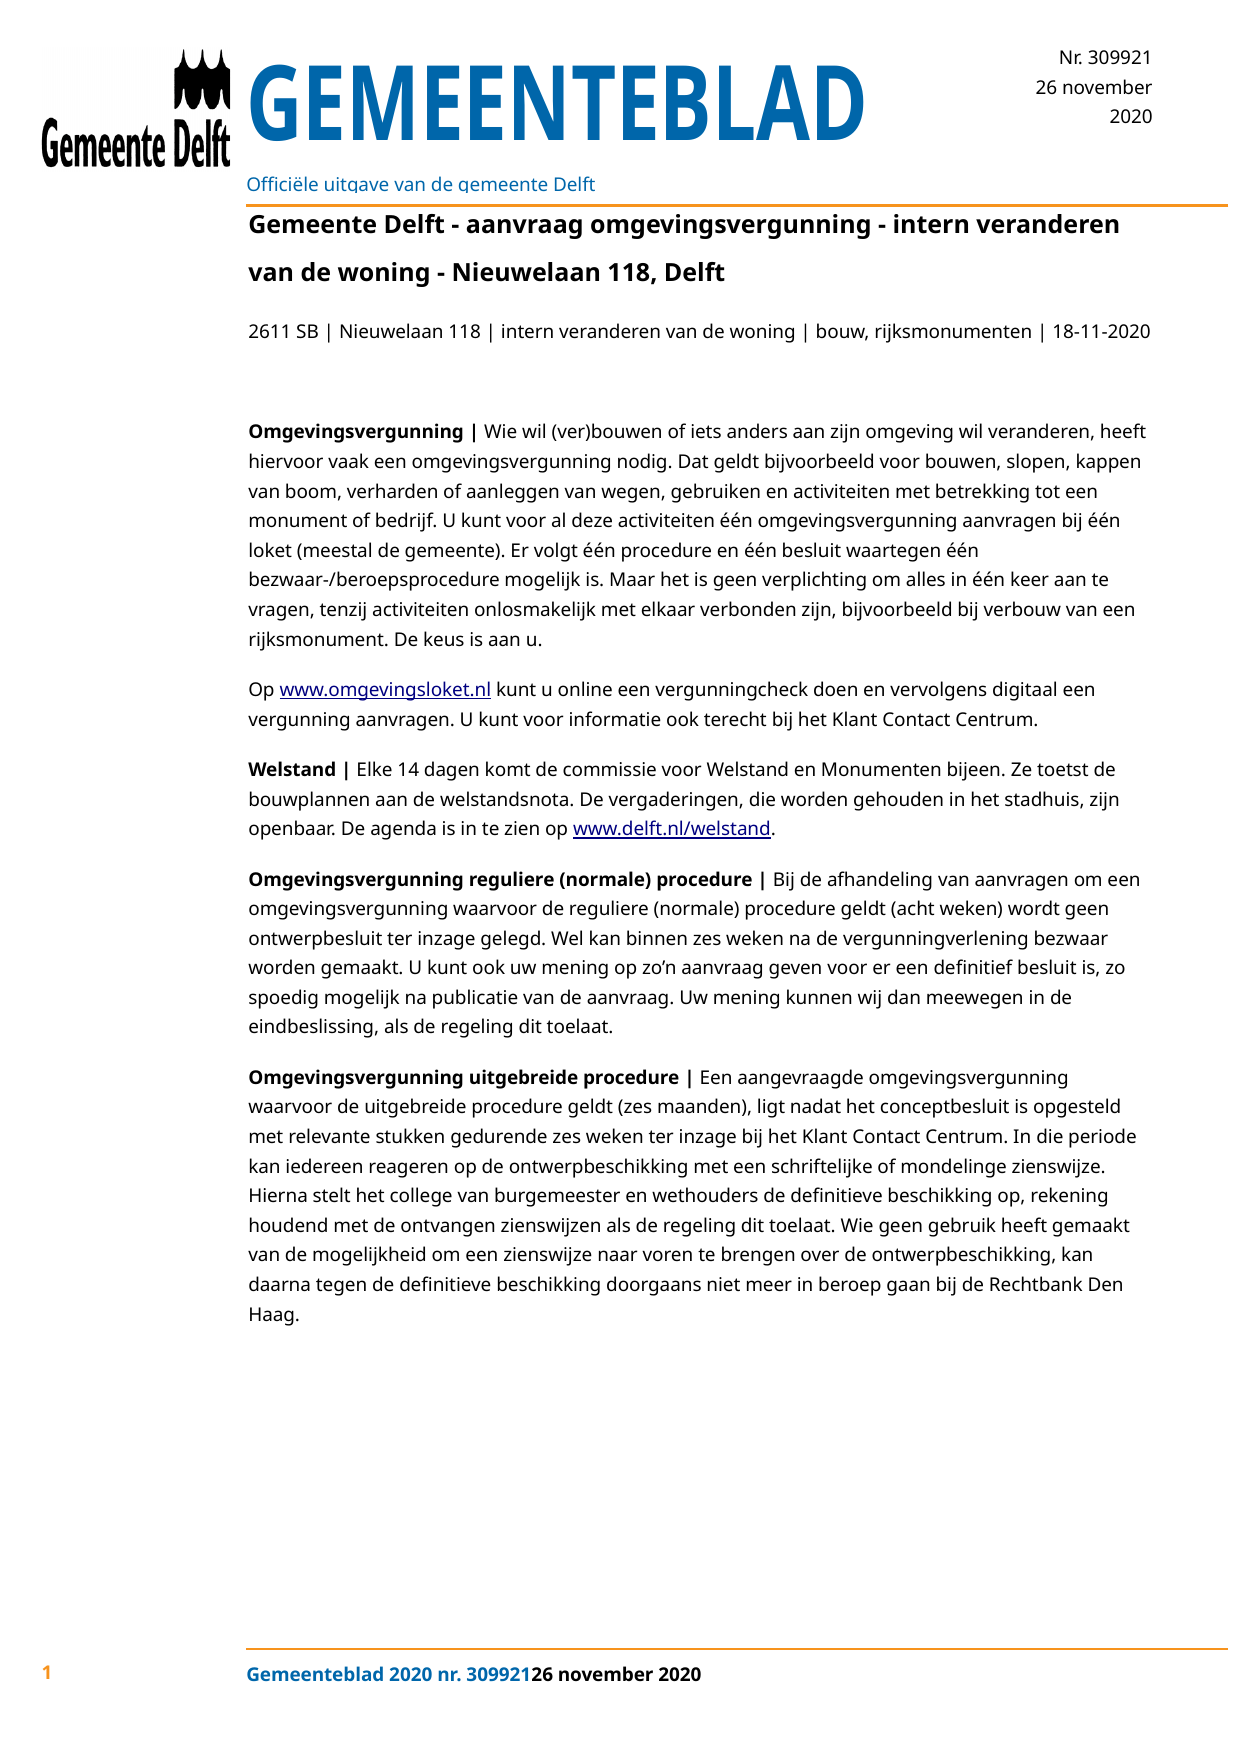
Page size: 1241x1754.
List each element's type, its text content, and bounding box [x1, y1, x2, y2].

text Omgevingsvergunning reguliere (normale) procedure | Bij de afhandeling van aanvragen om een omgevingsvergunning waarvoor de reguliere (normale) procedure geldt (acht weken) wordt geen ontwerpbesluit ter inzage gelegd. Wel kan binnen zes weken na de vergunningverlening bezwaar worden gemaakt. U kunt ook uw mening op zo’n aanvraag geven voor er een definitief besluit is, zo spoedig mogelijk na publicatie van de aanvraag. Uw mening kunnen wij dan meewegen in de eindbeslissing, als de regeling dit toelaat. [248, 866, 1152, 1039]
text Op www.omgevingsloket.nl kunt u online een vergunningcheck doen en vervolgens digitaal een vergunning aanvragen. U kunt voor informatie ook terecht bij het Klant Contact Centrum. [248, 676, 1152, 732]
picture [41, 47, 231, 172]
text Omgevingsvergunning | Wie wil (ver)bouwen of iets anders aan zijn omgeving wil veranderen, heeft hiervoor vaak een omgevingsvergunning nodig. Dat geldt bijvoorbeeld voor bouwen, slopen, kappen van boom, verharden of aanleggen van wegen, gebruiken en activiteiten met betrekking tot een monument of bedrijf. U kunt voor al deze activiteiten één omgevingsvergunning aanvragen bij één loket (meestal de gemeente). Er volgt één procedure en één besluit waartegen één bezwaar-/beroepsprocedure mogelijk is. Maar het is geen verplichting om alles in één keer aan te vragen, tenzij activiteiten onlosmakelijk met elkaar verbonden zijn, bijvoorbeeld bij verbouw van een rijksmonument. De keus is aan u. [248, 419, 1152, 652]
text Gemeente Delft - aanvraag omgevingsvergunning - intern veranderen van de woning - Nieuwelaan 118, Delft [248, 207, 1152, 288]
text Omgevingsvergunning uitgebreide procedure | Een aangevraagde omgevingsvergunning waarvoor de uitgebreide procedure geldt (zes maanden), ligt nadat het conceptbesluit is opgesteld met relevante stukken gedurende zes weken ter inzage bij het Klant Contact Centrum. In die periode kan iedereen reageren op de ontwerpbeschikking met een schriftelijke of mondelinge zienswijze. Hierna stelt het college van burgemeester en wethouders de definitieve beschikking op, rekening houdend met de ontvangen zienswijzen als de regeling dit toelaat. Wie geen gebruik heeft gemaakt van de mogelijkheid om een zienswijze naar voren te brengen over de ontwerpbeschikking, kan daarna tegen de definitieve beschikking doorgaans niet meer in beroep gaan bij de Rechtbank Den Haag. [248, 1064, 1152, 1327]
text Welstand | Elke 14 dagen komt de commissie voor Welstand en Monumenten bijeen. Ze toetst de bouwplannen aan de welstandsnota. De vergaderingen, die worden gehouden in het stadhuis, zijn openbaar. De agenda is in te zien op www.delft.nl/welstand. [248, 756, 1152, 841]
text 2611 SB | Nieuwelaan 118 | intern veranderen van de woning | bouw, rijksmonumenten | 18-11-2020 [248, 318, 1152, 344]
